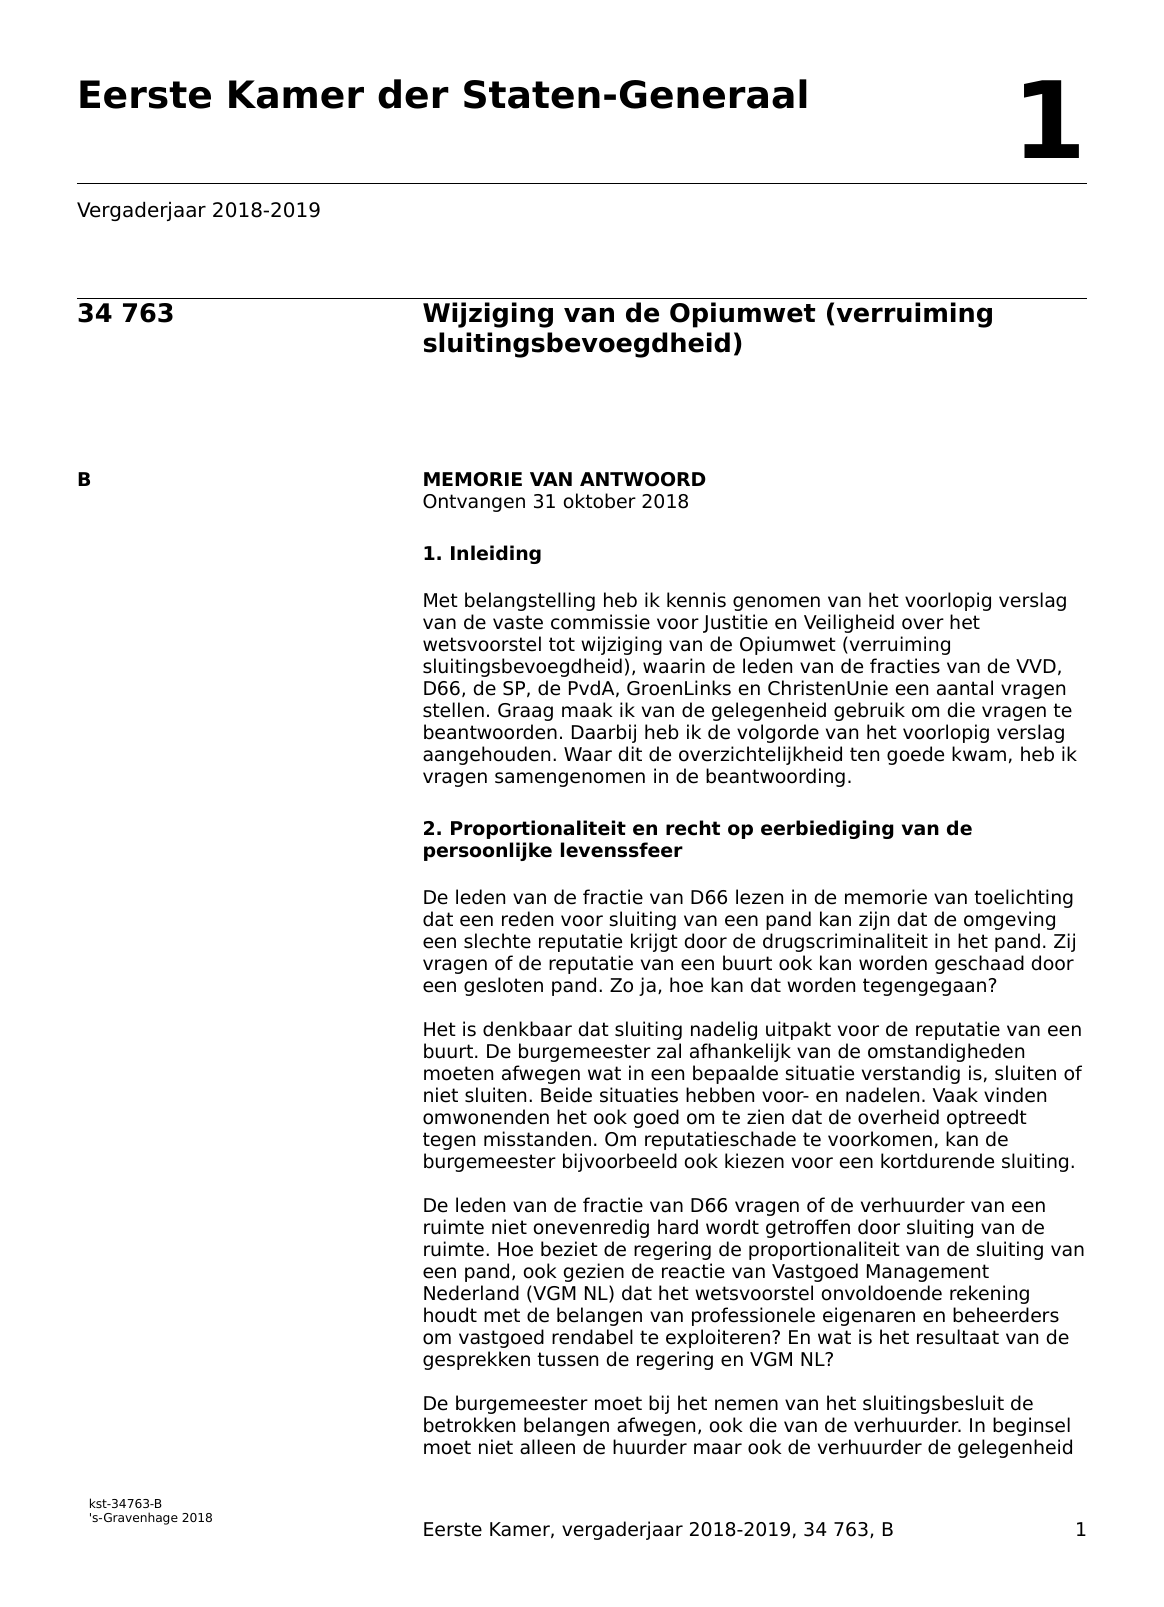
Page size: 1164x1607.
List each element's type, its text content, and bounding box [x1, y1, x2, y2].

table_cell Vergaderjaar 2018-2019 [77, 184, 1087, 298]
table_header 1 [886, 59, 1087, 183]
text De burgemeester moet bij het nemen van het sluitingsbesluit de betrokken belangen afwegen, ook die van de verhuurder. In beginsel moet niet alleen de huurder maar ook de verhuurder de gelegenheid [422, 1393, 1087, 1459]
text Ontvangen 31 oktober 2018 [422, 491, 1087, 513]
text kst-34763-B [88, 1497, 323, 1511]
text 's-Gravenhage 2018 [88, 1511, 323, 1525]
subtitle 1. Inleiding [422, 543, 1087, 565]
text De leden van de fractie van D66 lezen in de memorie van toelichting dat een reden voor sluiting van een pand kan zijn dat de omgeving een slechte reputatie krijgt door de drugscriminaliteit in het pand. Zij vragen of de reputatie van een buurt ook kan worden geschaad door een gesloten pand. Zo ja, hoe kan dat worden tegengegaan? [422, 887, 1087, 997]
table_header Eerste Kamer der Staten-Generaal [77, 59, 886, 183]
subtitle 34 763 Wijziging van de Opiumwet (verruiming sluitingsbevoegdheid) [77, 299, 1087, 358]
text Met belangstelling heb ik kennis genomen van het voorlopig verslag van de vaste commissie voor Justitie en Veiligheid over het wetsvoorstel tot wijziging van de Opiumwet (verruiming sluitingsbevoegdheid), waarin de leden van de fracties van de VVD, D66, de SP, de PvdA, GroenLinks en ChristenUnie een aantal vragen stellen. Graag maak ik van de gelegenheid gebruik om die vragen te beantwoorden. Daarbij heb ik de volgorde van het voorlopig verslag aangehouden. Waar dit de overzichtelijkheid ten goede kwam, heb ik vragen samengenomen in de beantwoording. [422, 590, 1087, 788]
text Het is denkbaar dat sluiting nadelig uitpakt voor de reputatie van een buurt. De burgemeester zal afhankelijk van de omstandigheden moeten afwegen wat in een bepaalde situatie verstandig is, sluiten of niet sluiten. Beide situaties hebben voor- en nadelen. Vaak vinden omwonenden het ook goed om te zien dat de overheid optreedt tegen misstanden. Om reputatieschade te voorkomen, kan de burgemeester bijvoorbeeld ook kiezen voor een kortdurende sluiting. [422, 1019, 1087, 1173]
subtitle B MEMORIE VAN ANTWOORD [77, 469, 1087, 491]
subtitle 2. Proportionaliteit en recht op eerbiediging van de persoonlijke levenssfeer [422, 818, 1087, 862]
text De leden van de fractie van D66 vragen of de verhuurder van een ruimte niet onevenredig hard wordt getroffen door sluiting van de ruimte. Hoe beziet de regering de proportionaliteit van de sluiting van een pand, ook gezien de reactie van Vastgoed Management Nederland (VGM NL) dat het wetsvoorstel onvoldoende rekening houdt met de belangen van professionele eigenaren en beheerders om vastgoed rendabel te exploiteren? En wat is het resultaat van de gesprekken tussen de regering en VGM NL? [422, 1195, 1087, 1371]
